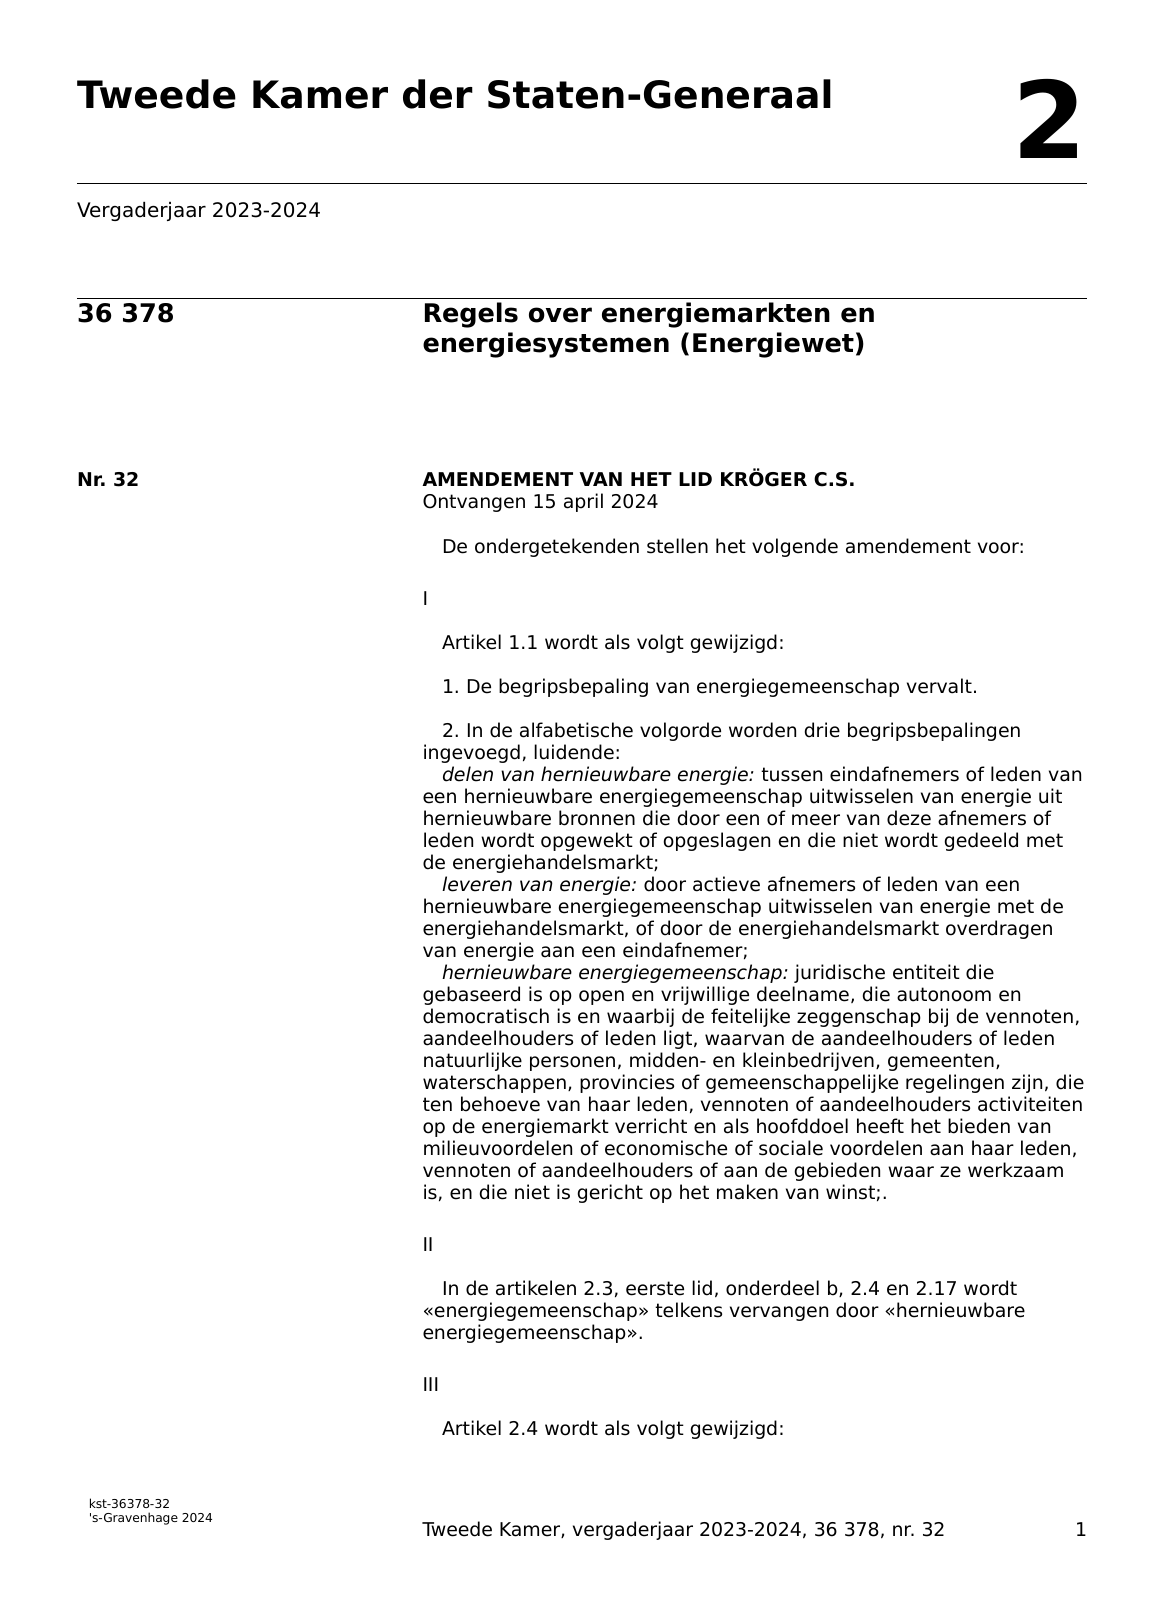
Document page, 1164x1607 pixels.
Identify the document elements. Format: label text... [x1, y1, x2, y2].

subtitle II [422, 1233, 1087, 1256]
subtitle 36 378 Regels over energiemarkten en energiesystemen (Energiewet) [77, 299, 1087, 358]
text hernieuwbare energiegemeenschap: juridische entiteit die gebaseerd is op open en vrijwillige deelname, die autonoom en democratisch is en waarbij de feitelijke zeggenschap bij de vennoten, aandeelhouders of leden ligt, waarvan de aandeelhouders of leden natuurlijke personen, midden- en kleinbedrijven, gemeenten, waterschappen, provincies of gemeenschappelijke regelingen zijn, die ten behoeve van haar leden, vennoten of aandeelhouders activiteiten op de energiemarkt verricht en als hoofddoel heeft het bieden van milieuvoordelen of economische of sociale voordelen aan haar leden, vennoten of aandeelhouders of aan de gebieden waar ze werkzaam is, en die niet is gericht op het maken van winst;. [422, 962, 1087, 1203]
text In de artikelen 2.3, eerste lid, onderdeel b, 2.4 en 2.17 wordt «energiegemeenschap» telkens vervangen door «hernieuwbare energiegemeenschap». [422, 1278, 1087, 1344]
text leveren van energie: door actieve afnemers of leden van een hernieuwbare energiegemeenschap uitwisselen van energie met de energiehandelsmarkt, of door de energiehandelsmarkt overdragen van energie aan een eindafnemer; [422, 874, 1087, 962]
text kst-36378-32 [88, 1497, 323, 1511]
text 's-Gravenhage 2024 [88, 1511, 323, 1525]
subtitle Nr. 32 AMENDEMENT VAN HET LID KRÖGER C.S. [77, 469, 1087, 491]
text delen van hernieuwbare energie: tussen eindafnemers of leden van een hernieuwbare energiegemeenschap uitwisselen van energie uit hernieuwbare bronnen die door een of meer van deze afnemers of leden wordt opgewekt of opgeslagen en die niet wordt gedeeld met de energiehandelsmarkt; [422, 764, 1087, 874]
subtitle III [422, 1374, 1087, 1396]
text 2. In de alfabetische volgorde worden drie begripsbepalingen ingevoegd, luidende: [422, 720, 1087, 764]
text Ontvangen 15 april 2024 [422, 491, 1087, 513]
text De ondergetekenden stellen het volgende amendement voor: [422, 536, 1087, 557]
table_header Tweede Kamer der Staten-Generaal [77, 59, 886, 183]
table_header 2 [886, 59, 1087, 183]
text 1. De begripsbepaling van energiegemeenschap vervalt. [422, 676, 1087, 698]
subtitle I [422, 587, 1087, 609]
table_cell Vergaderjaar 2023-2024 [77, 184, 1087, 298]
text Artikel 2.4 wordt als volgt gewijzigd: [422, 1418, 1087, 1440]
text Artikel 1.1 wordt als volgt gewijzigd: [422, 632, 1087, 654]
